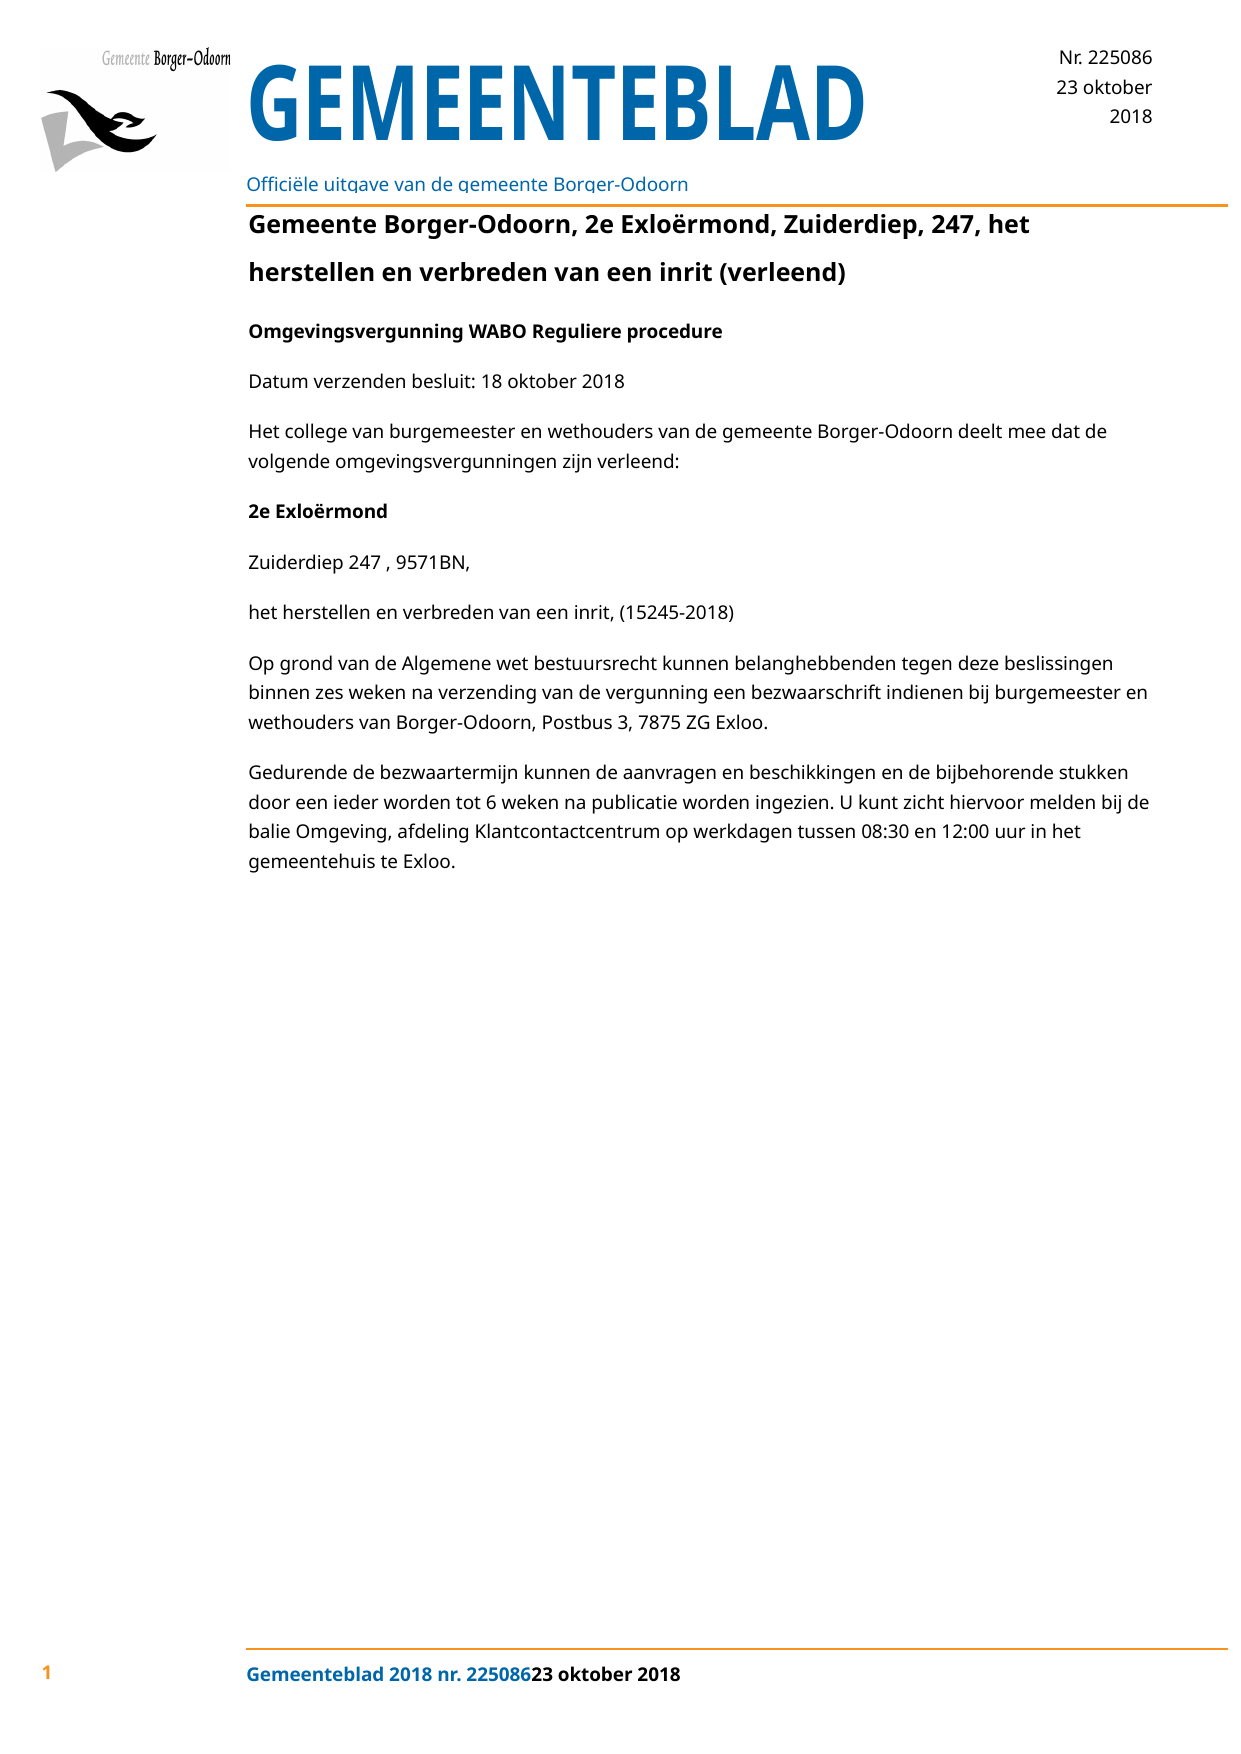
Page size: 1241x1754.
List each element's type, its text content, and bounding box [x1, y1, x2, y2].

text Datum verzenden besluit: 18 oktober 2018 [248, 368, 1152, 394]
text 2e Exloërmond [248, 499, 1152, 524]
text Gedurende de bezwaartermijn kunnen de aanvragen en beschikkingen en de bijbehorende stukken door een ieder worden tot 6 weken na publicatie worden ingezien. U kunt zicht hiervoor melden bij de balie Omgeving, afdeling Klantcontactcentrum op werkdagen tussen 08:30 en 12:00 uur in het gemeentehuis te Exloo. [248, 759, 1152, 874]
text Gemeente Borger-Odoorn, 2e Exloërmond, Zuiderdiep, 247, het herstellen en verbreden van een inrit (verleend) [248, 207, 1152, 288]
text Op grond van de Algemene wet bestuursrecht kunnen belanghebbenden tegen deze beslissingen binnen zes weken na verzending van de vergunning een bezwaarschrift indienen bij burgemeester en wethouders van Borger-Odoorn, Postbus 3, 7875 ZG Exloo. [248, 650, 1152, 735]
picture [41, 47, 231, 172]
text Omgevingsvergunning WABO Reguliere procedure [248, 318, 1152, 344]
text Zuiderdiep 247 , 9571BN, [248, 549, 1152, 575]
text het herstellen en verbreden van een inrit, (15245-2018) [248, 599, 1152, 625]
text Het college van burgemeester en wethouders van de gemeente Borger-Odoorn deelt mee dat de volgende omgevingsvergunningen zijn verleend: [248, 419, 1152, 474]
